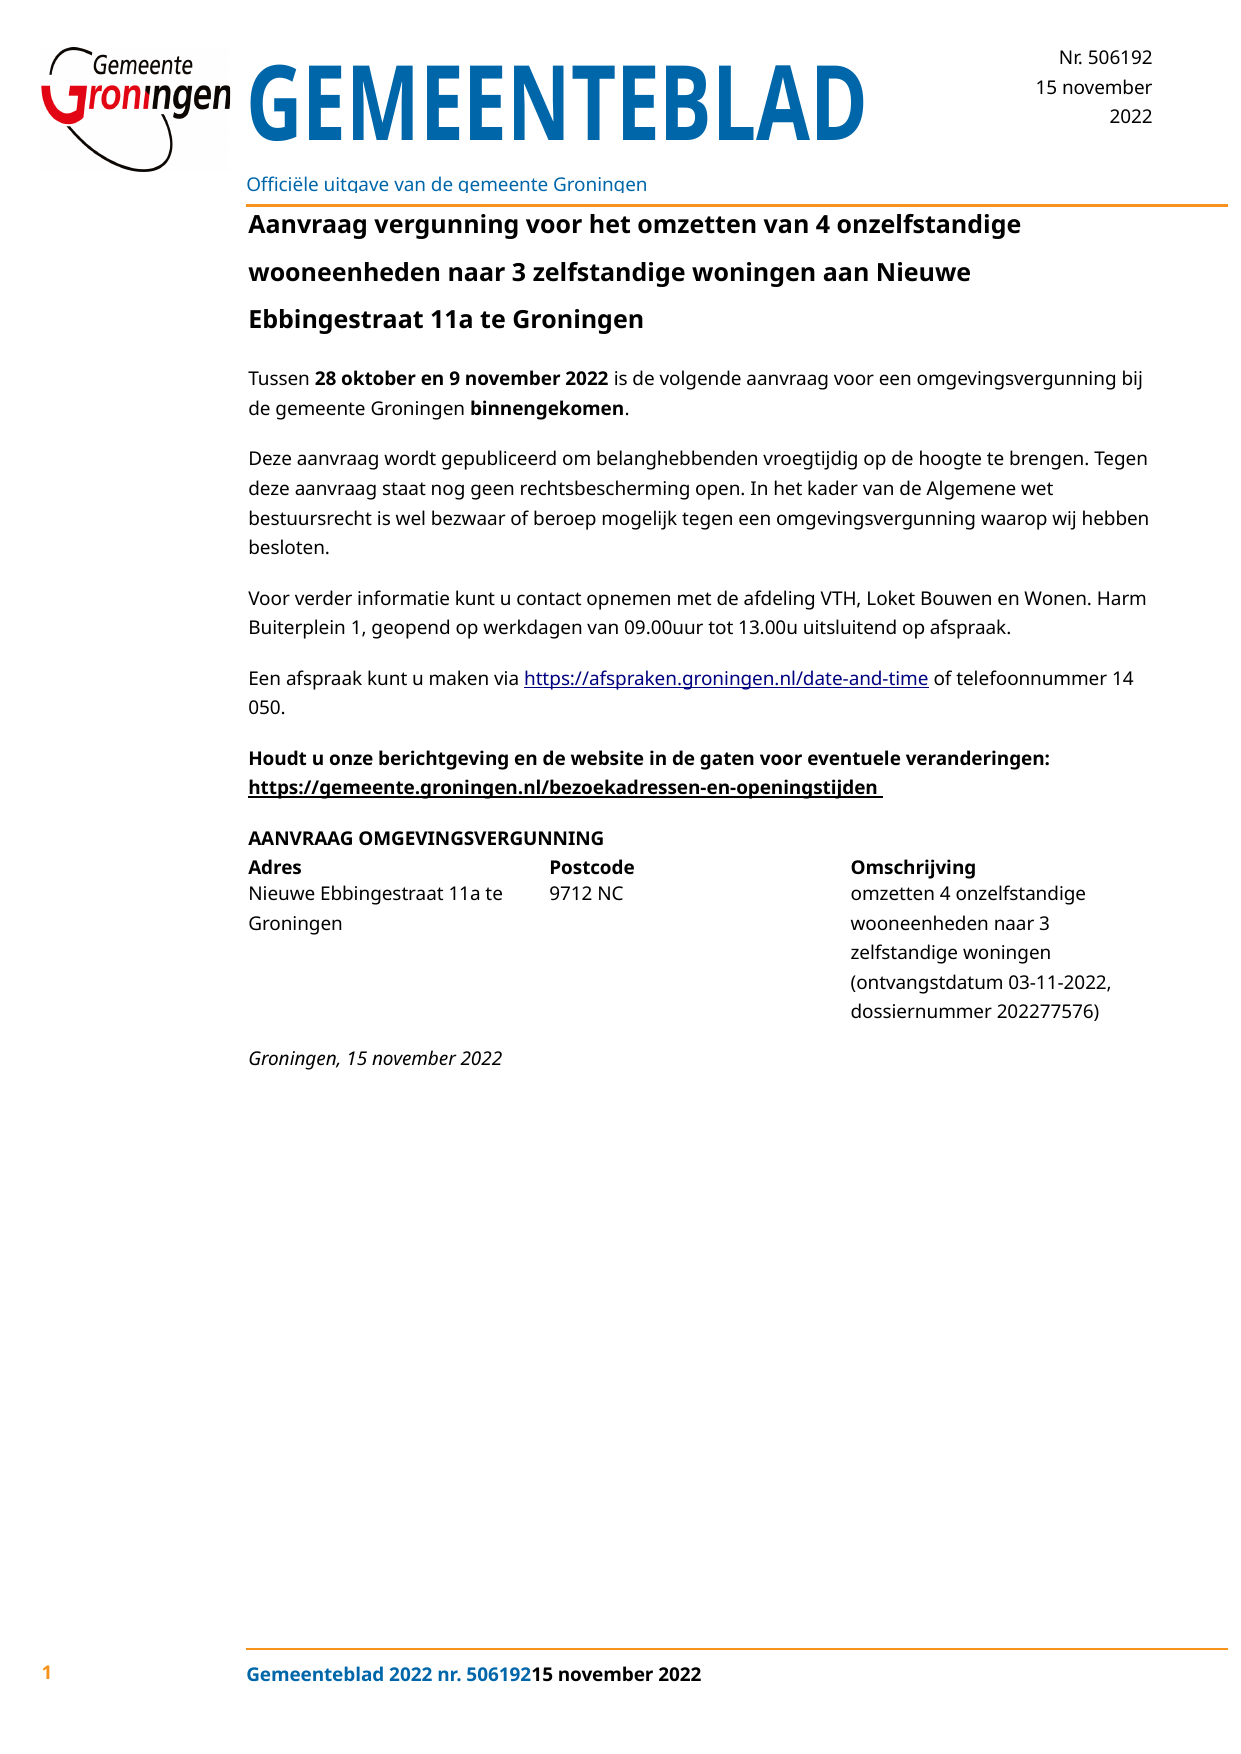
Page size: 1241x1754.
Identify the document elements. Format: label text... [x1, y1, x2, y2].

text Deze aanvraag wordt gepubliceerd om belanghebbenden vroegtijdig op de hoogte te brengen. Tegen deze aanvraag staat nog geen rechtsbescherming open. In het kader van de Algemene wet bestuursrecht is wel bezwaar of beroep mogelijk tegen een omgevingsvergunning waarop wij hebben besloten. [248, 446, 1152, 560]
text Tussen 28 oktober en 9 november 2022 is de volgende aanvraag voor een omgevingsvergunning bij de gemeente Groningen binnengekomen. [248, 366, 1152, 421]
text Voor verder informatie kunt u contact opnemen met de afdeling VTH, Loket Bouwen en Wonen. Harm Buiterplein 1, geopend op werkdagen van 09.00uur tot 13.00u uitsluitend op afspraak. [248, 585, 1152, 640]
text Een afspraak kunt u maken via https://afspraken.groningen.nl/date-and-time of telefoonnummer 14 050. [248, 665, 1152, 720]
table_header Adres [248, 854, 549, 880]
table_cell Nieuwe Ebbingestraat 11a te Groningen [248, 880, 549, 1024]
picture [41, 47, 231, 172]
table_cell omzetten 4 onzelfstandige wooneenheden naar 3 zelfstandige woningen (ontvangstdatum 03-11-2022, dossiernummer 202277576) [850, 880, 1152, 1024]
text Houdt u onze berichtgeving en de website in de gaten voor eventuele veranderingen: https://gemeente.groningen.nl/bezoekadressen-en-openingstijden [248, 745, 1152, 800]
table_header Postcode [549, 854, 850, 880]
text Aanvraag vergunning voor het omzetten van 4 onzelfstandige wooneenheden naar 3 zelfstandige woningen aan Nieuwe Ebbingestraat 11a te Groningen [248, 207, 1152, 336]
table_header Omschrijving [850, 854, 1152, 880]
text AANVRAAG OMGEVINGSVERGUNNING [248, 825, 1152, 850]
table_cell 9712 NC [549, 880, 850, 1024]
text Groningen, 15 november 2022 [248, 1046, 1152, 1071]
